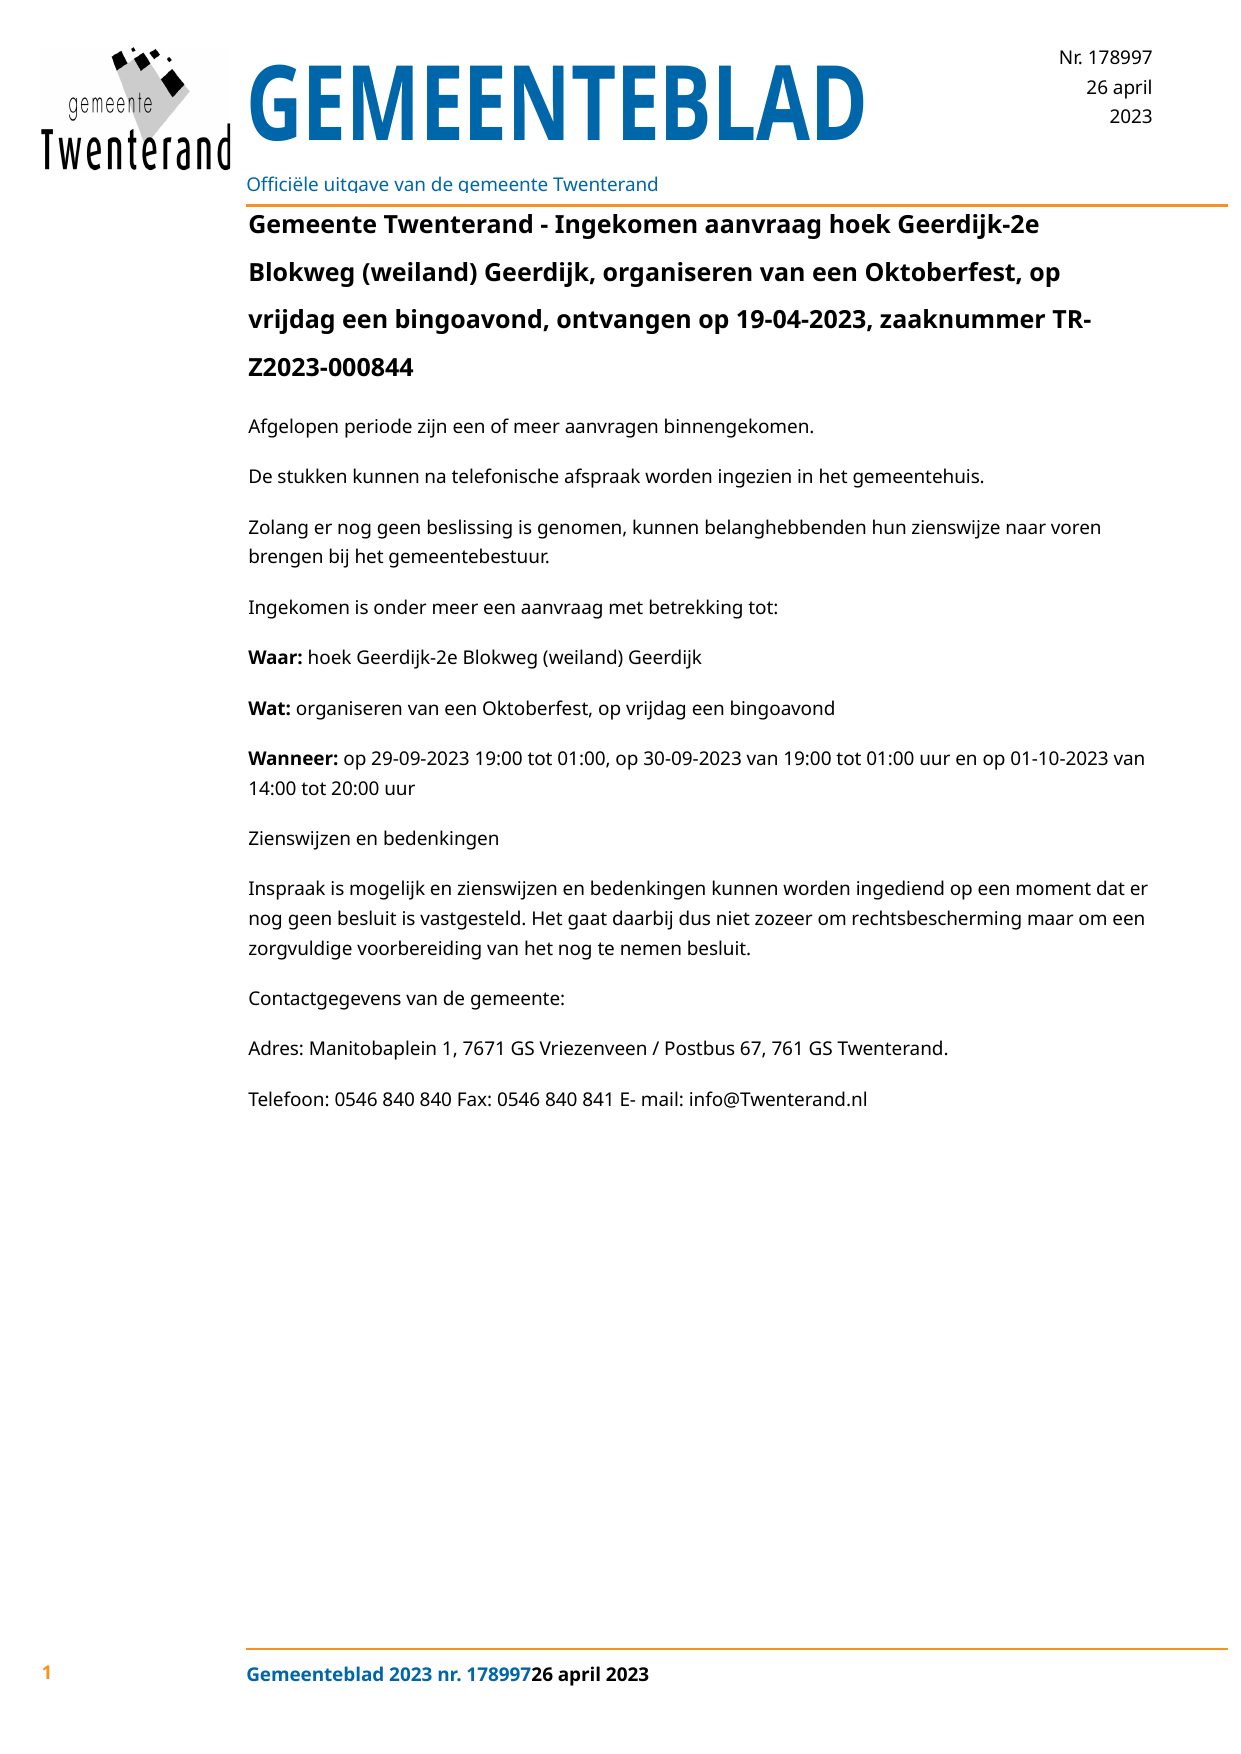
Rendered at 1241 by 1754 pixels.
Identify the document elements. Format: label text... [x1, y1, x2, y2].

text Ingekomen is onder meer een aanvraag met betrekking tot: [248, 594, 1152, 620]
text Telefoon: 0546 840 840 Fax: 0546 840 841 E- mail: info@Twenterand.nl [248, 1086, 1152, 1112]
text Waar: hoek Geerdijk-2e Blokweg (weiland) Geerdijk [248, 644, 1152, 670]
picture [41, 47, 231, 172]
text Zolang er nog geen beslissing is genomen, kunnen belanghebbenden hun zienswijze naar voren brengen bij het gemeentebestuur. [248, 514, 1152, 569]
text Wat: organiseren van een Oktoberfest, op vrijdag een bingoavond [248, 695, 1152, 721]
text Afgelopen periode zijn een of meer aanvragen binnengekomen. [248, 413, 1152, 439]
text Inspraak is mogelijk en zienswijzen en bedenkingen kunnen worden ingediend op een moment dat er nog geen besluit is vastgesteld. Het gaat daarbij dus niet zozeer om rechtsbescherming maar om een zorgvuldige voorbereiding van het nog te nemen besluit. [248, 876, 1152, 961]
text De stukken kunnen na telefonische afspraak worden ingezien in het gemeentehuis. [248, 463, 1152, 489]
text Zienswijzen en bedenkingen [248, 825, 1152, 851]
text Gemeente Twenterand - Ingekomen aanvraag hoek Geerdijk-2e Blokweg (weiland) Geerdijk, organiseren van een Oktoberfest, op vrijdag een bingoavond, ontvangen op 19-04-2023, zaaknummer TR-Z2023-000844 [248, 207, 1152, 384]
text Wanneer: op 29-09-2023 19:00 tot 01:00, op 30-09-2023 van 19:00 tot 01:00 uur en op 01-10-2023 van 14:00 tot 20:00 uur [248, 745, 1152, 801]
text Adres: Manitobaplein 1, 7671 GS Vriezenveen / Postbus 67, 761 GS Twenterand. [248, 1036, 1152, 1061]
text Contactgegevens van de gemeente: [248, 985, 1152, 1011]
